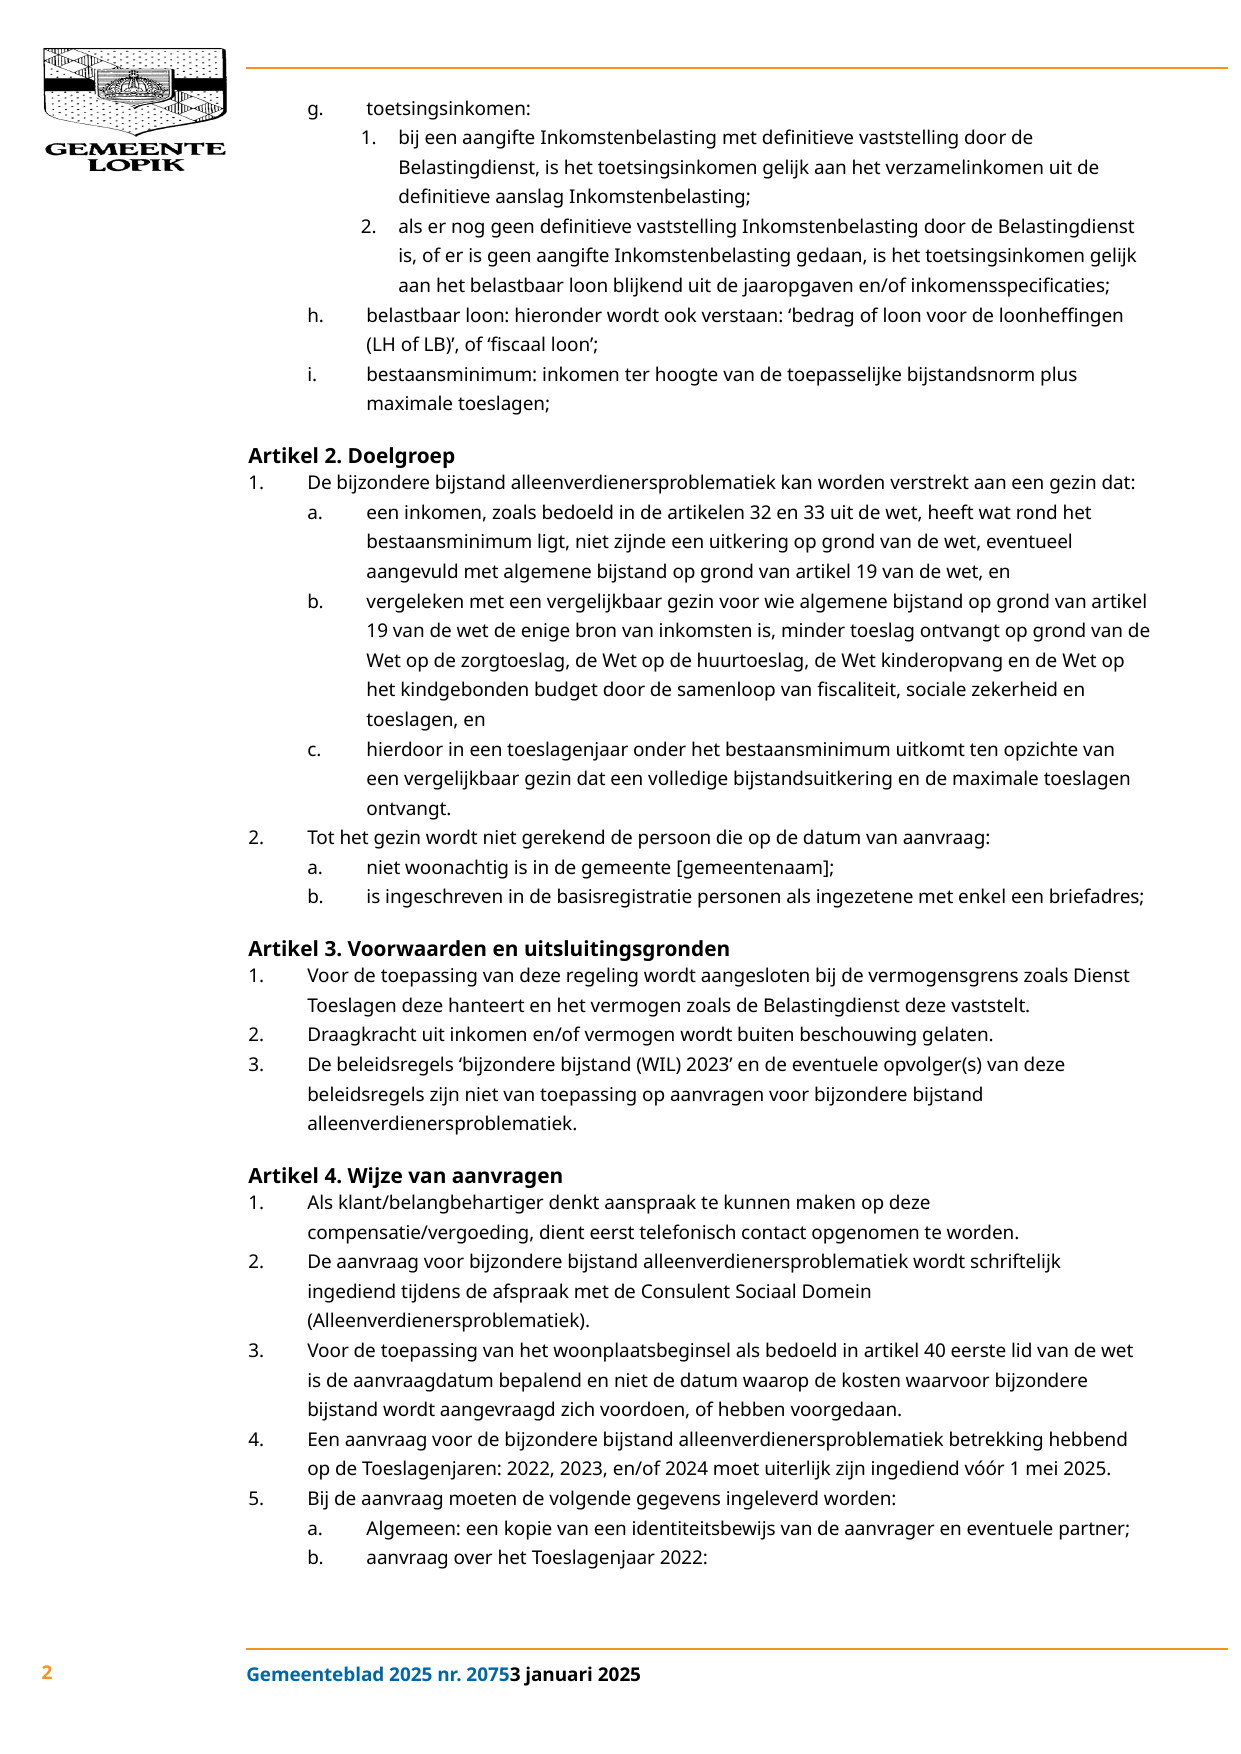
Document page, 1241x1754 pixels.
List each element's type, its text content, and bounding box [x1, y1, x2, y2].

list Voor de toepassing van deze regeling wordt aangesloten bij de vermogensgrens zoals Dienst Toeslagen deze hanteert en het vermogen zoals de Belastingdienst deze vaststelt. [248, 962, 1152, 1018]
list is ingeschreven in de basisregistratie personen als ingezetene met enkel een briefadres; [307, 884, 1152, 909]
list Een aanvraag voor de bijzondere bijstand alleenverdienersproblematiek betrekking hebbend op de Toeslagenjaren: 2022, 2023, en/of 2024 moet uiterlijk zijn ingediend vóór 1 mei 2025. [248, 1426, 1152, 1481]
list Draagkracht uit inkomen en/of vermogen wordt buiten beschouwing gelaten. [248, 1022, 1152, 1047]
list De bijzondere bijstand alleenverdienersproblematiek kan worden verstrekt aan een gezin dat: [248, 469, 1152, 495]
list Voor de toepassing van het woonplaatsbeginsel als bedoeld in artikel 40 eerste lid van de wet is de aanvraagdatum bepalend en niet de datum waarop de kosten waarvoor bijzondere bijstand wordt aangevraagd zich voordoen, of hebben voorgedaan. [248, 1337, 1152, 1422]
list bestaansminimum: inkomen ter hoogte van de toepasselijke bijstandsnorm plus maximale toeslagen; [307, 361, 1152, 416]
text Artikel 2. Doelgroep [248, 441, 1152, 469]
list belastbaar loon: hieronder wordt ook verstaan: ‘bedrag of loon voor de loonheffingen (LH of LB)’, of ‘fiscaal loon’; [307, 302, 1152, 357]
list aanvraag over het Toeslagenjaar 2022: [307, 1544, 1152, 1570]
list niet woonachtig is in de gemeente [gemeentenaam]; [307, 854, 1152, 880]
list een inkomen, zoals bedoeld in de artikelen 32 en 33 uit de wet, heeft wat rond het bestaansminimum ligt, niet zijnde een uitkering op grond van de wet, eventueel aangevuld met algemene bijstand op grond van artikel 19 van de wet, en [307, 499, 1152, 584]
list De aanvraag voor bijzondere bijstand alleenverdienersproblematiek wordt schriftelijk ingediend tijdens de afspraak met de Consulent Sociaal Domein (Alleenverdienersproblematiek). [248, 1248, 1152, 1333]
list Als klant/belangbehartiger denkt aanspraak te kunnen maken op deze compensatie/vergoeding, dient eerst telefonisch contact opgenomen te worden. [248, 1189, 1152, 1244]
list vergeleken met een vergelijkbaar gezin voor wie algemene bijstand op grond van artikel 19 van de wet de enige bron van inkomsten is, minder toeslag ontvangt op grond van de Wet op de zorgtoeslag, de Wet op de huurtoeslag, de Wet kinderopvang en de Wet op het kindgebonden budget door de samenloop van fiscaliteit, sociale zekerheid en toeslagen, en [307, 588, 1152, 732]
list toetsingsinkomen: [307, 95, 1152, 121]
list De beleidsregels ‘bijzondere bijstand (WIL) 2023’ en de eventuele opvolger(s) van deze beleidsregels zijn niet van toepassing op aanvragen voor bijzondere bijstand alleenverdienersproblematiek. [248, 1051, 1152, 1136]
list Tot het gezin wordt niet gerekend de persoon die op de datum van aanvraag: [248, 824, 1152, 850]
list als er nog geen definitieve vaststelling Inkomstenbelasting door de Belastingdienst is, of er is geen aangifte Inkomstenbelasting gedaan, is het toetsingsinkomen gelijk aan het belastbaar loon blijkend uit de jaaropgaven en/of inkomensspecificaties; [361, 213, 1152, 298]
picture [41, 47, 231, 172]
text Artikel 3. Voorwaarden en uitsluitingsgronden [248, 934, 1152, 962]
list hierdoor in een toeslagenjaar onder het bestaansminimum uitkomt ten opzichte van een vergelijkbaar gezin dat een volledige bijstandsuitkering en de maximale toeslagen ontvangt. [307, 736, 1152, 821]
text Artikel 4. Wijze van aanvragen [248, 1161, 1152, 1189]
list bij een aangifte Inkomstenbelasting met definitieve vaststelling door de Belastingdienst, is het toetsingsinkomen gelijk aan het verzamelinkomen uit de definitieve aanslag Inkomstenbelasting; [361, 124, 1152, 209]
list Algemeen: een kopie van een identiteitsbewijs van de aanvrager en eventuele partner; [307, 1515, 1152, 1540]
list Bij de aanvraag moeten de volgende gegevens ingeleverd worden: [248, 1485, 1152, 1511]
